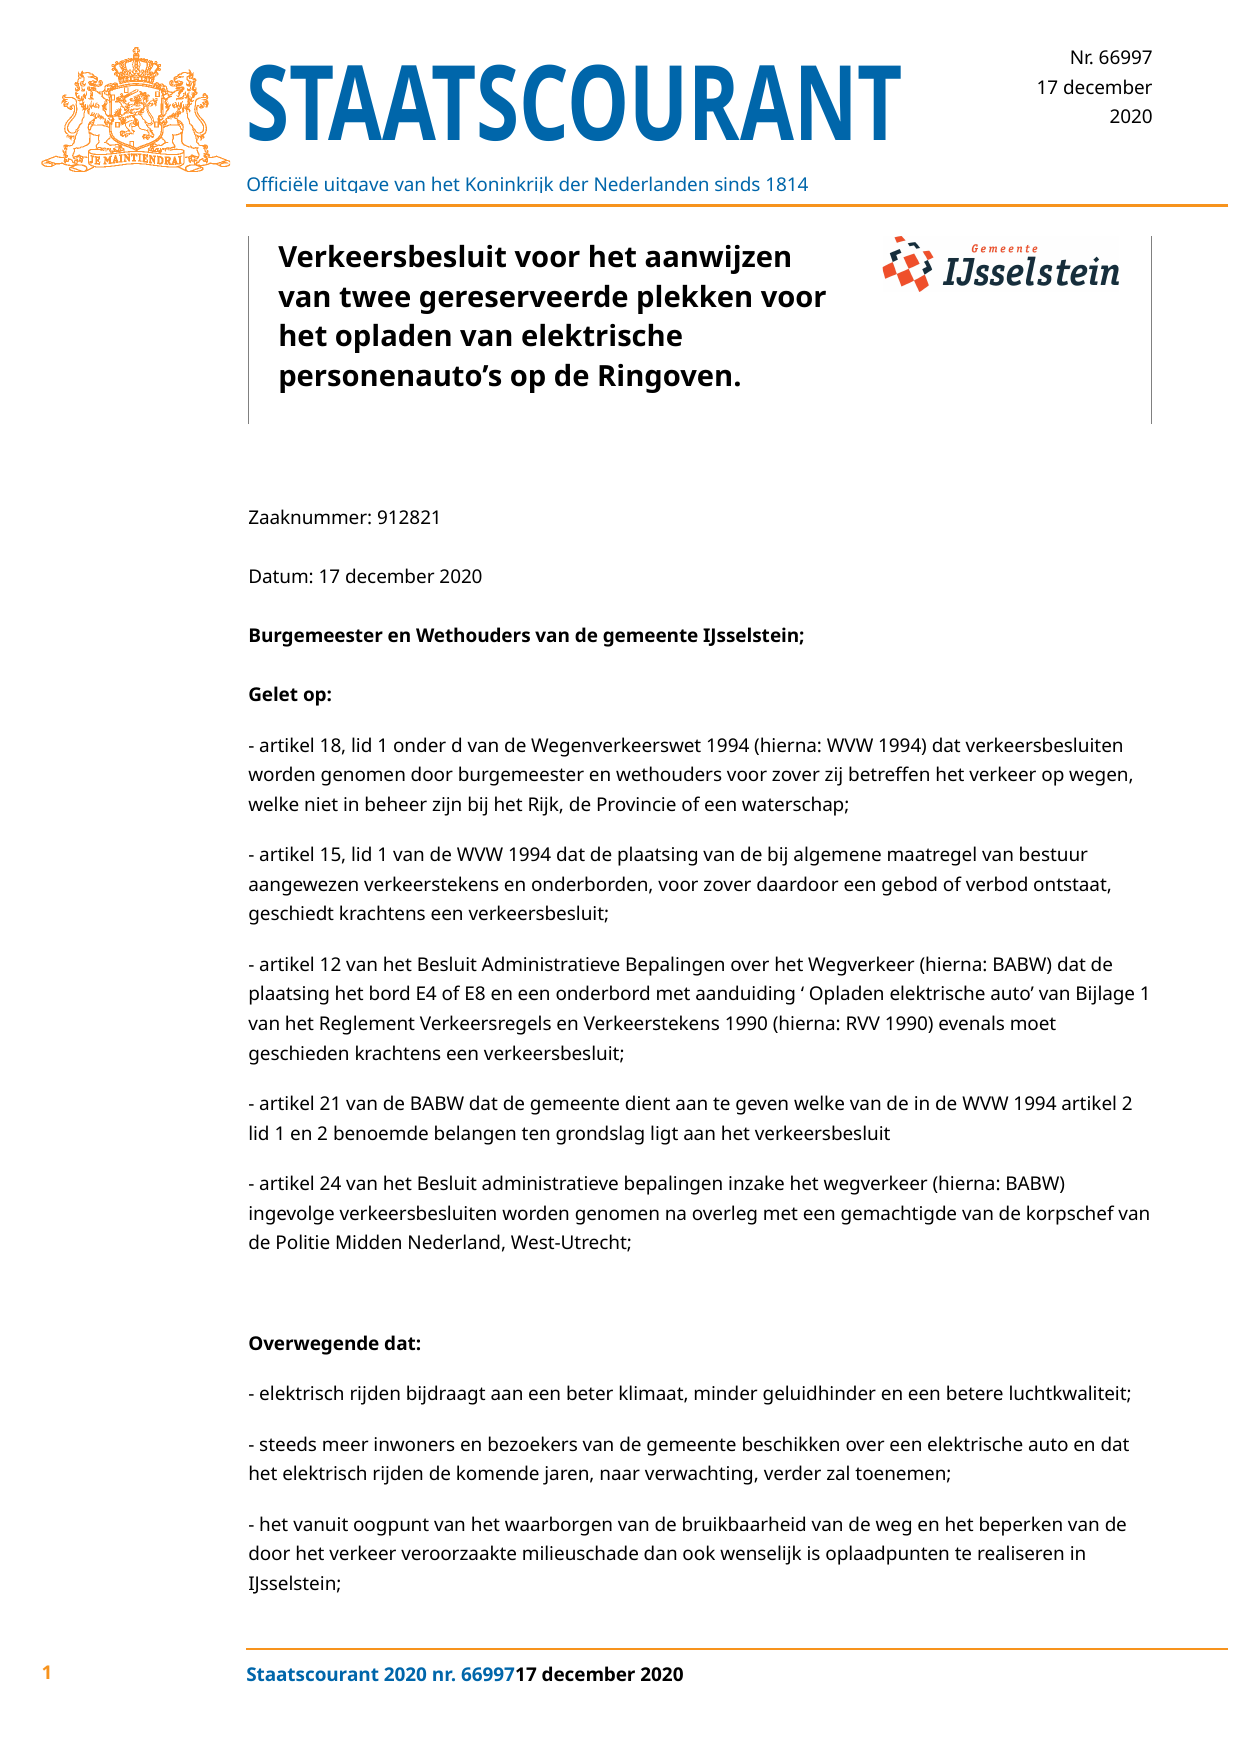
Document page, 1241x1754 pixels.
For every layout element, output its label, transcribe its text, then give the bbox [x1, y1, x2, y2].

text - artikel 15, lid 1 van de WVW 1994 dat de plaatsing van de bij algemene maatregel van bestuur aangewezen verkeerstekens en onderborden, voor zover daardoor een gebod of verbod ontstaat, geschiedt krachtens een verkeersbesluit; [248, 841, 1152, 926]
text - steeds meer inwoners en bezoekers van de gemeente beschikken over een elektrische auto en dat het elektrisch rijden de komende jaren, naar verwachting, verder zal toenemen; [248, 1431, 1152, 1486]
text Gelet op: [248, 681, 1152, 707]
text - artikel 24 van het Besluit administratieve bepalingen inzake het wegverkeer (hierna: BABW) ingevolge verkeersbesluiten worden genomen na overleg met een gemachtigde van de korpschef van de Politie Midden Nederland, West-Utrecht; [248, 1170, 1152, 1255]
picture [41, 47, 231, 172]
text - artikel 18, lid 1 onder d van de Wegenverkeerswet 1994 (hierna: WVW 1994) dat verkeersbesluiten worden genomen door burgemeester en wethouders voor zover zij betreffen het verkeer op wegen, welke niet in beheer zijn bij het Rijk, de Provincie of een waterschap; [248, 732, 1152, 817]
text - het vanuit oogpunt van het waarborgen van de bruikbaarheid van de weg en het beperken van de door het verkeer veroorzaakte milieuschade dan ook wenselijk is oplaadpunten te realiseren in IJsselstein; [248, 1511, 1152, 1596]
picture [882, 236, 1119, 292]
text - artikel 21 van de BABW dat de gemeente dient aan te geven welke van de in de WVW 1994 artikel 2 lid 1 en 2 benoemde belangen ten grondslag ligt aan het verkeersbesluit [248, 1090, 1152, 1146]
table_header Verkeersbesluit voor het aanwijzen van twee gereserveerde plekken voor het opladen van elektrische personenauto’s op de Ringoven. [249, 236, 850, 424]
text - artikel 12 van het Besluit Administratieve Bepalingen over het Wegverkeer (hierna: BABW) dat de plaatsing het bord E4 of E8 en een onderbord met aanduiding ‘ Opladen elektrische auto’ van Bijlage 1 van het Reglement Verkeersregels en Verkeerstekens 1990 (hierna: RVV 1990) evenals moet geschieden krachtens een verkeersbesluit; [248, 951, 1152, 1066]
text Datum: 17 december 2020 [248, 563, 1152, 589]
text Overwegende dat: [248, 1330, 1152, 1356]
text Zaaknummer: 912821 [248, 504, 1152, 530]
text - elektrisch rijden bijdraagt aan een beter klimaat, minder geluidhinder en een betere luchtkwaliteit; [248, 1381, 1152, 1406]
text Burgemeester en Wethouders van de gemeente IJsselstein; [248, 622, 1152, 648]
table_header [850, 236, 1151, 424]
